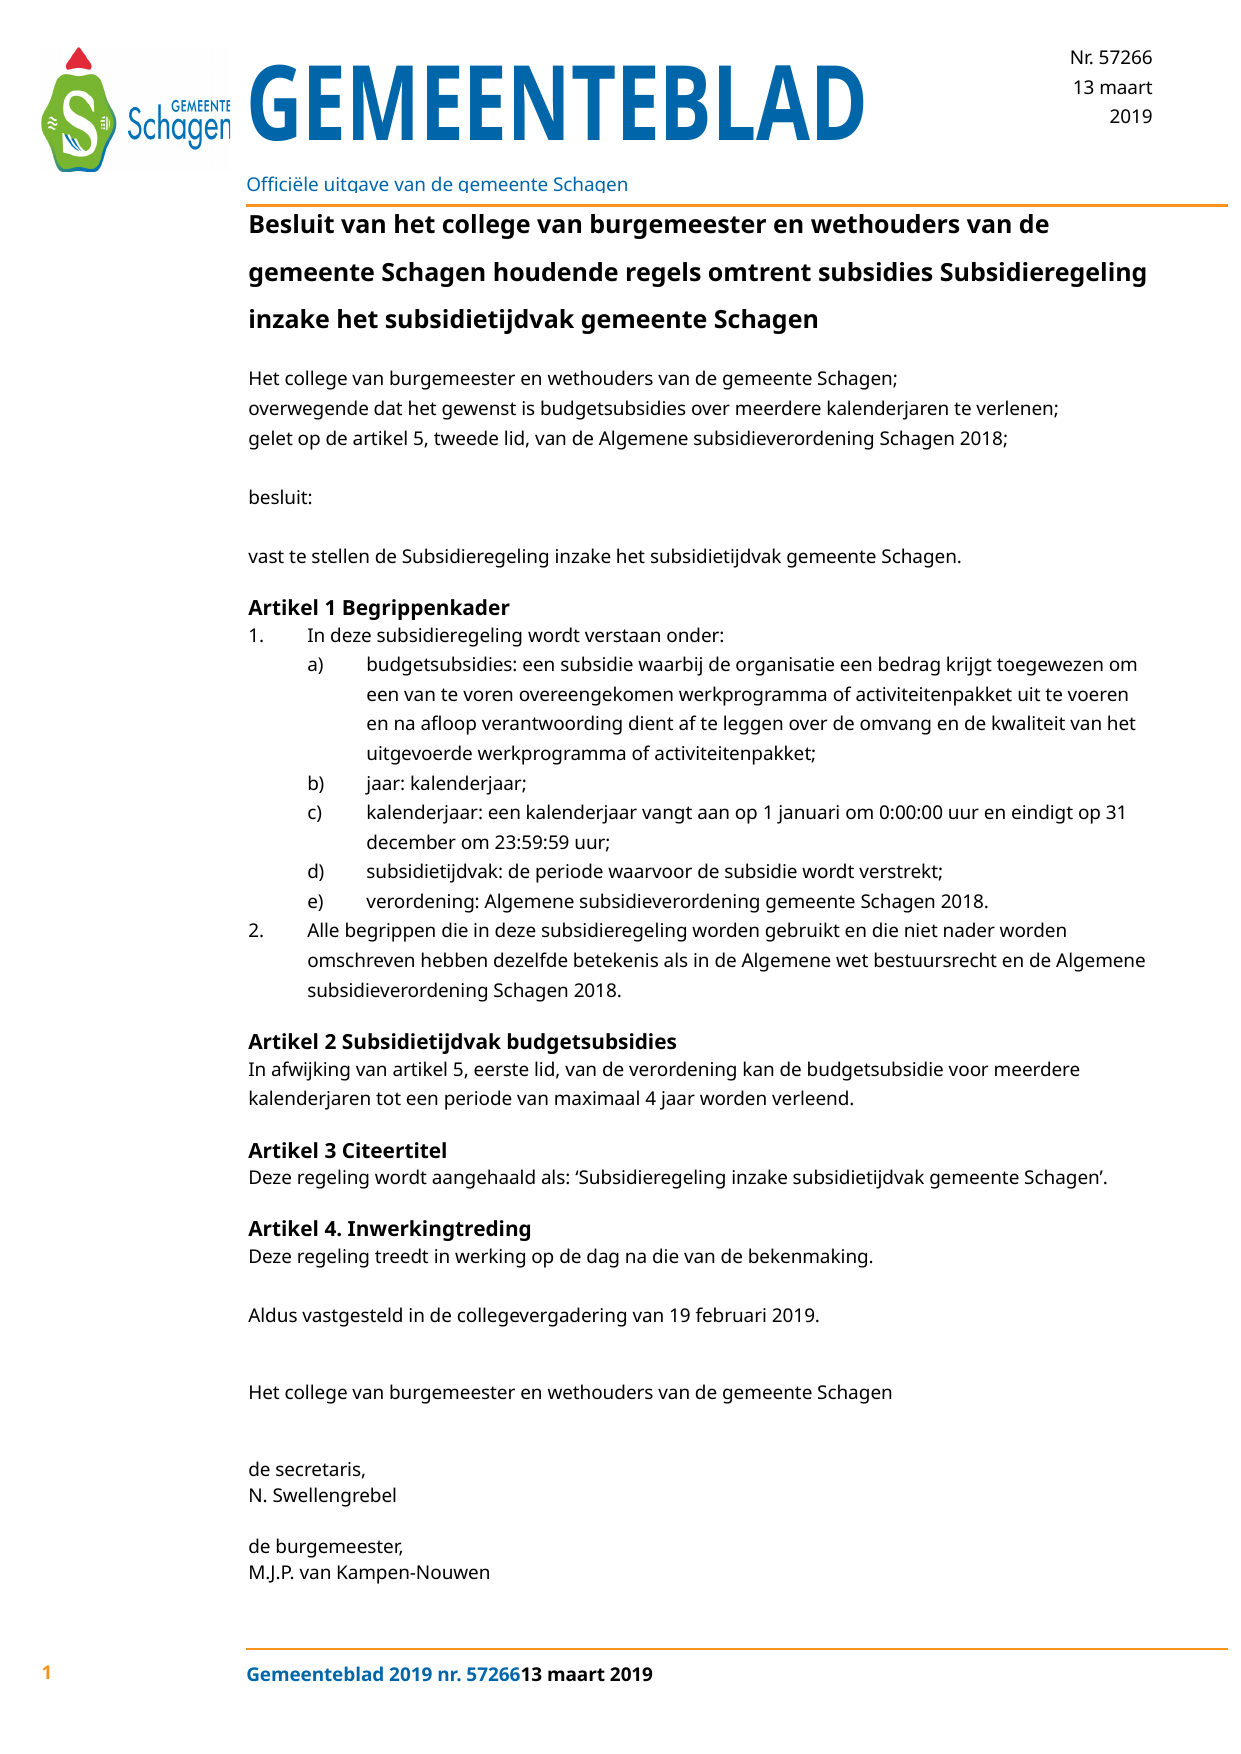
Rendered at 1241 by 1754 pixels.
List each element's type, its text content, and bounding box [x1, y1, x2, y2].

text Aldus vastgesteld in de collegevergadering van 19 februari 2019. [248, 1302, 1152, 1328]
text de secretaris, [248, 1457, 1152, 1482]
list subsidietijdvak: de periode waarvoor de subsidie wordt verstrekt; [307, 858, 1152, 884]
text de burgemeester, [248, 1534, 1152, 1559]
text Deze regeling treedt in werking op de dag na die van de bekenmaking. [248, 1243, 1152, 1269]
text M.J.P. van Kampen-Nouwen [248, 1559, 1152, 1585]
list verordening: Algemene subsidieverordening gemeente Schagen 2018. [307, 888, 1152, 914]
text In afwijking van artikel 5, eerste lid, van de verordening kan de budgetsubsidie voor meerdere kalenderjaren tot een periode van maximaal 4 jaar worden verleend. [248, 1056, 1152, 1111]
text Het college van burgemeester en wethouders van de gemeente Schagen [248, 1379, 1152, 1405]
text Artikel 2 Subsidietijdvak budgetsubsidies [248, 1027, 1152, 1056]
text Het college van burgemeester en wethouders van de gemeente Schagen; [248, 366, 1152, 391]
text N. Swellengrebel [248, 1482, 1152, 1508]
text Artikel 4. Inwerkingtreding [248, 1214, 1152, 1243]
list In deze subsidieregeling wordt verstaan onder: [248, 622, 1152, 648]
list kalenderjaar: een kalenderjaar vangt aan op 1 januari om 0:00:00 uur en eindigt op 31 december om 23:59:59 uur; [307, 799, 1152, 855]
list budgetsubsidies: een subsidie waarbij de organisatie een bedrag krijgt toegewezen om een van te voren overeengekomen werkprogramma of activiteitenpakket uit te voeren en na afloop verantwoording dient af te leggen over de omvang en de kwaliteit van het uitgevoerde werkprogramma of activiteitenpakket; [307, 651, 1152, 766]
list jaar: kalenderjaar; [307, 770, 1152, 796]
picture [41, 47, 231, 172]
text Artikel 3 Citeertitel [248, 1136, 1152, 1164]
text overwegende dat het gewenst is budgetsubsidies over meerdere kalenderjaren te verlenen; [248, 395, 1152, 421]
text vast te stellen de Subsidieregeling inzake het subsidietijdvak gemeente Schagen. [248, 543, 1152, 569]
list Alle begrippen die in deze subsidieregeling worden gebruikt en die niet nader worden omschreven hebben dezelfde betekenis als in de Algemene wet bestuursrecht en de Algemene subsidieverordening Schagen 2018. [248, 918, 1152, 1003]
text Besluit van het college van burgemeester en wethouders van de gemeente Schagen houdende regels omtrent subsidies Subsidieregeling inzake het subsidietijdvak gemeente Schagen [248, 207, 1152, 336]
text Deze regeling wordt aangehaald als: ‘Subsidieregeling inzake subsidietijdvak gemeente Schagen’. [248, 1164, 1152, 1190]
text gelet op de artikel 5, tweede lid, van de Algemene subsidieverordening Schagen 2018; [248, 425, 1152, 450]
text Artikel 1 Begrippenkader [248, 593, 1152, 622]
text besluit: [248, 484, 1152, 509]
